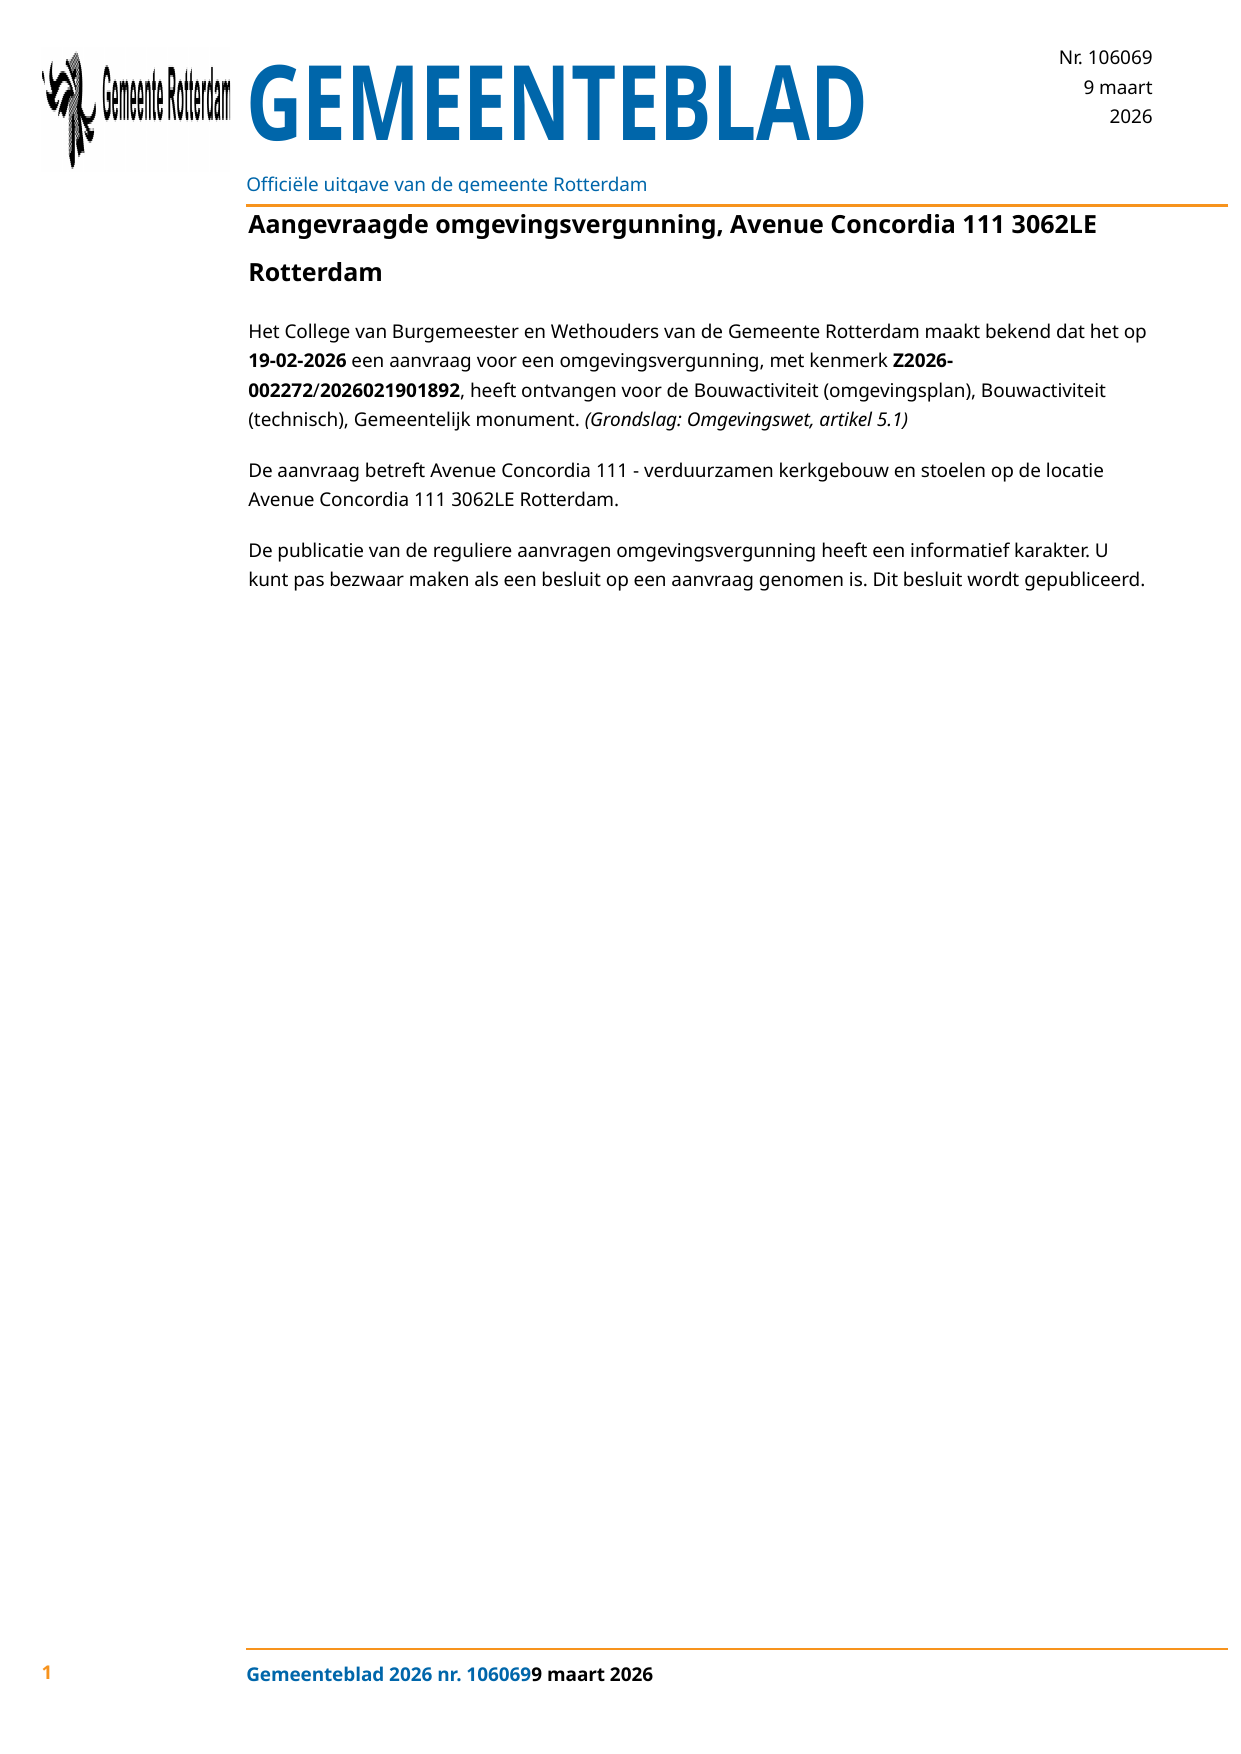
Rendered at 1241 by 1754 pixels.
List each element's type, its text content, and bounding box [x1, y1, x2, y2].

text Het College van Burgemeester en Wethouders van de Gemeente Rotterdam maakt bekend dat het op 19-02-2026 een aanvraag voor een omgevingsvergunning, met kenmerk Z2026-002272/2026021901892, heeft ontvangen voor de Bouwactiviteit (omgevingsplan), Bouwactiviteit (technisch), Gemeentelijk monument. (Grondslag: Omgevingswet, artikel 5.1) [248, 318, 1152, 432]
text Aangevraagde omgevingsvergunning, Avenue Concordia 111 3062LE Rotterdam [248, 207, 1152, 288]
text De aanvraag betreft Avenue Concordia 111 - verduurzamen kerkgebouw en stoelen op de locatie Avenue Concordia 111 3062LE Rotterdam. [248, 457, 1152, 512]
text De publicatie van de reguliere aanvragen omgevingsvergunning heeft een informatief karakter. U kunt pas bezwaar maken als een besluit op een aanvraag genomen is. Dit besluit wordt gepubliceerd. [248, 537, 1152, 592]
picture [41, 47, 231, 172]
